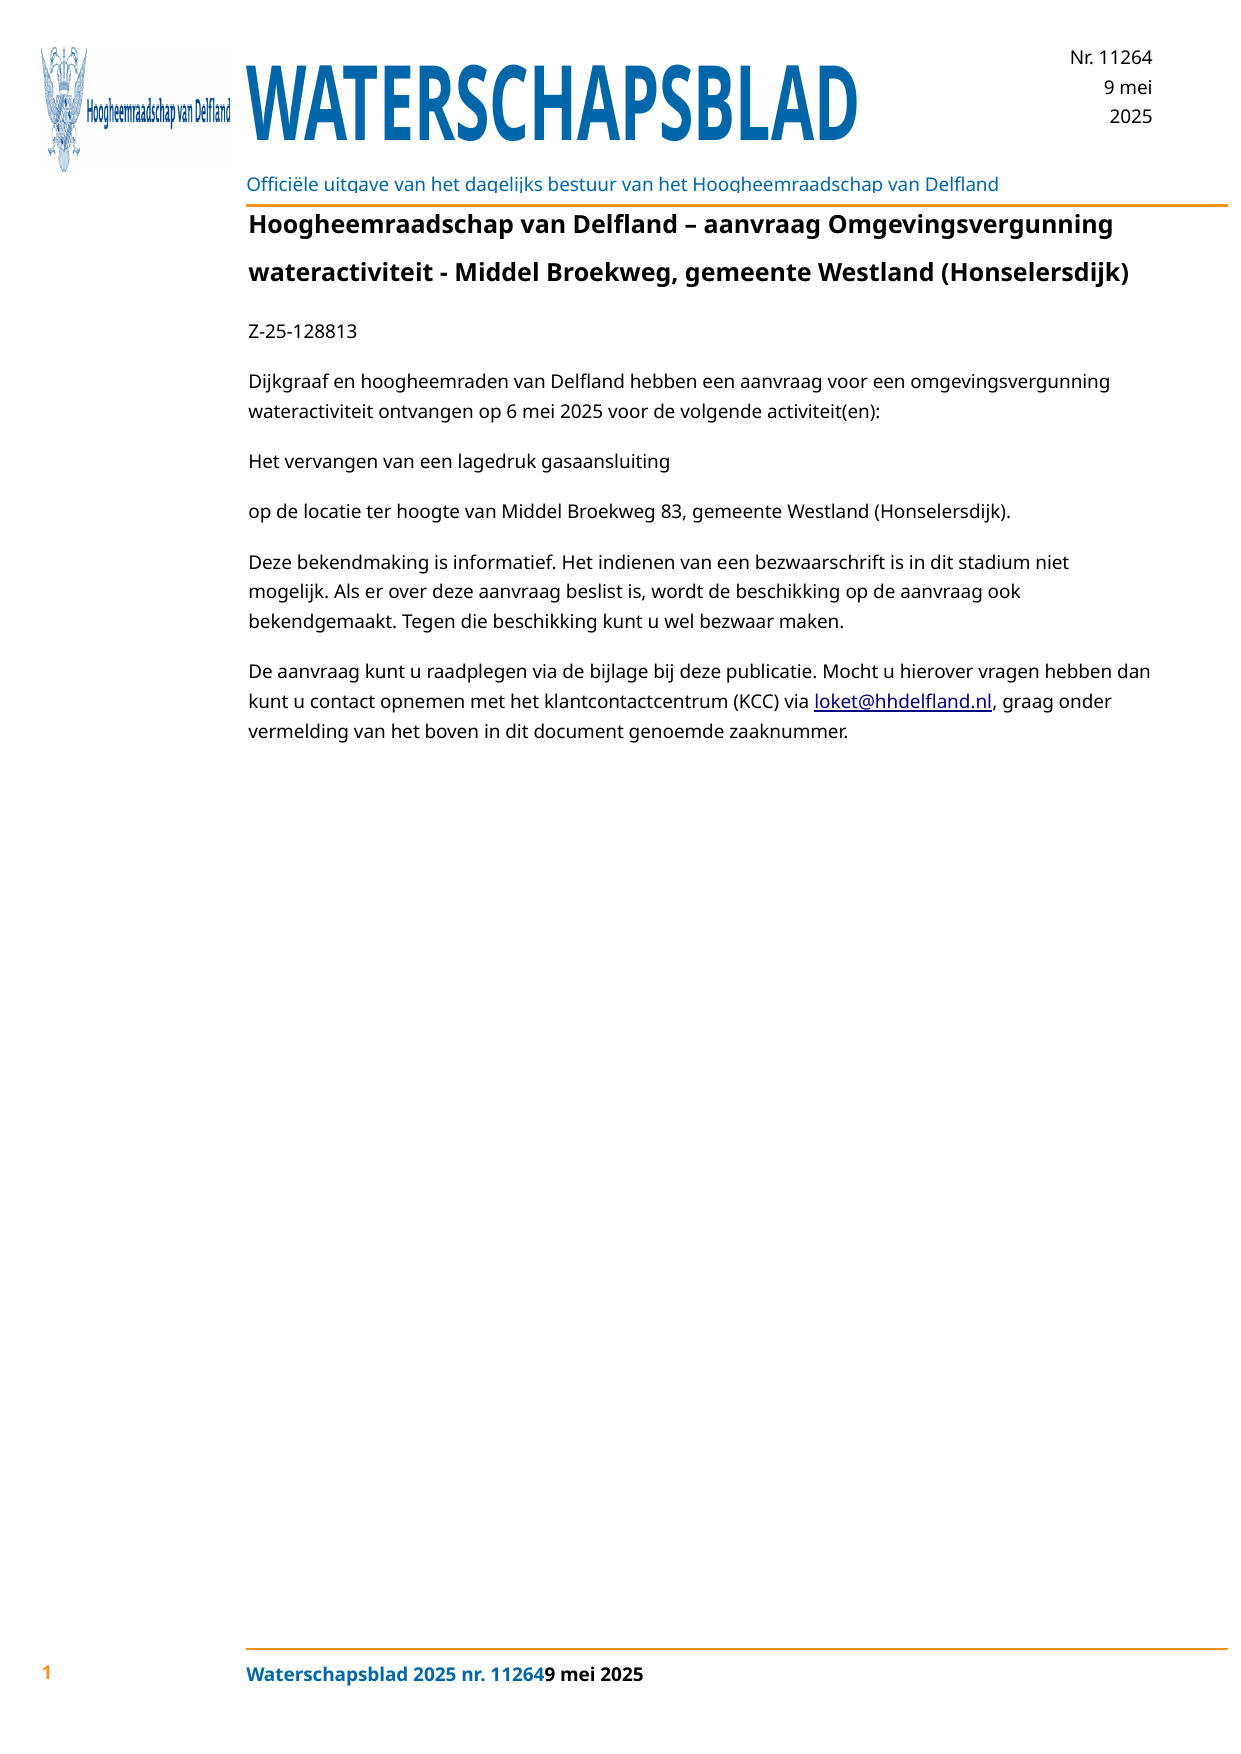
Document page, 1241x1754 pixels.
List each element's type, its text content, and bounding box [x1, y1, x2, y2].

text Deze bekendmaking is informatief. Het indienen van een bezwaarschrift is in dit stadium niet mogelijk. Als er over deze aanvraag beslist is, wordt de beschikking op de aanvraag ook bekendgemaakt. Tegen die beschikking kunt u wel bezwaar maken. [248, 549, 1152, 634]
text op de locatie ter hoogte van Middel Broekweg 83, gemeente Westland (Honselersdijk). [248, 499, 1152, 524]
text Dijkgraaf en hoogheemraden van Delfland hebben een aanvraag voor een omgevingsvergunning wateractiviteit ontvangen op 6 mei 2025 voor de volgende activiteit(en): [248, 368, 1152, 424]
text Hoogheemraadschap van Delfland – aanvraag Omgevingsvergunning wateractiviteit - Middel Broekweg, gemeente Westland (Honselersdijk) [248, 207, 1152, 288]
text De aanvraag kunt u raadplegen via de bijlage bij deze publicatie. Mocht u hierover vragen hebben dan kunt u contact opnemen met het klantcontactcentrum (KCC) via loket@hhdelfland.nl, graag onder vermelding van het boven in dit document genoemde zaaknummer. [248, 659, 1152, 744]
text Z-25-128813 [248, 318, 1152, 344]
text Het vervangen van een lagedruk gasaansluiting [248, 448, 1152, 474]
picture [41, 47, 231, 172]
